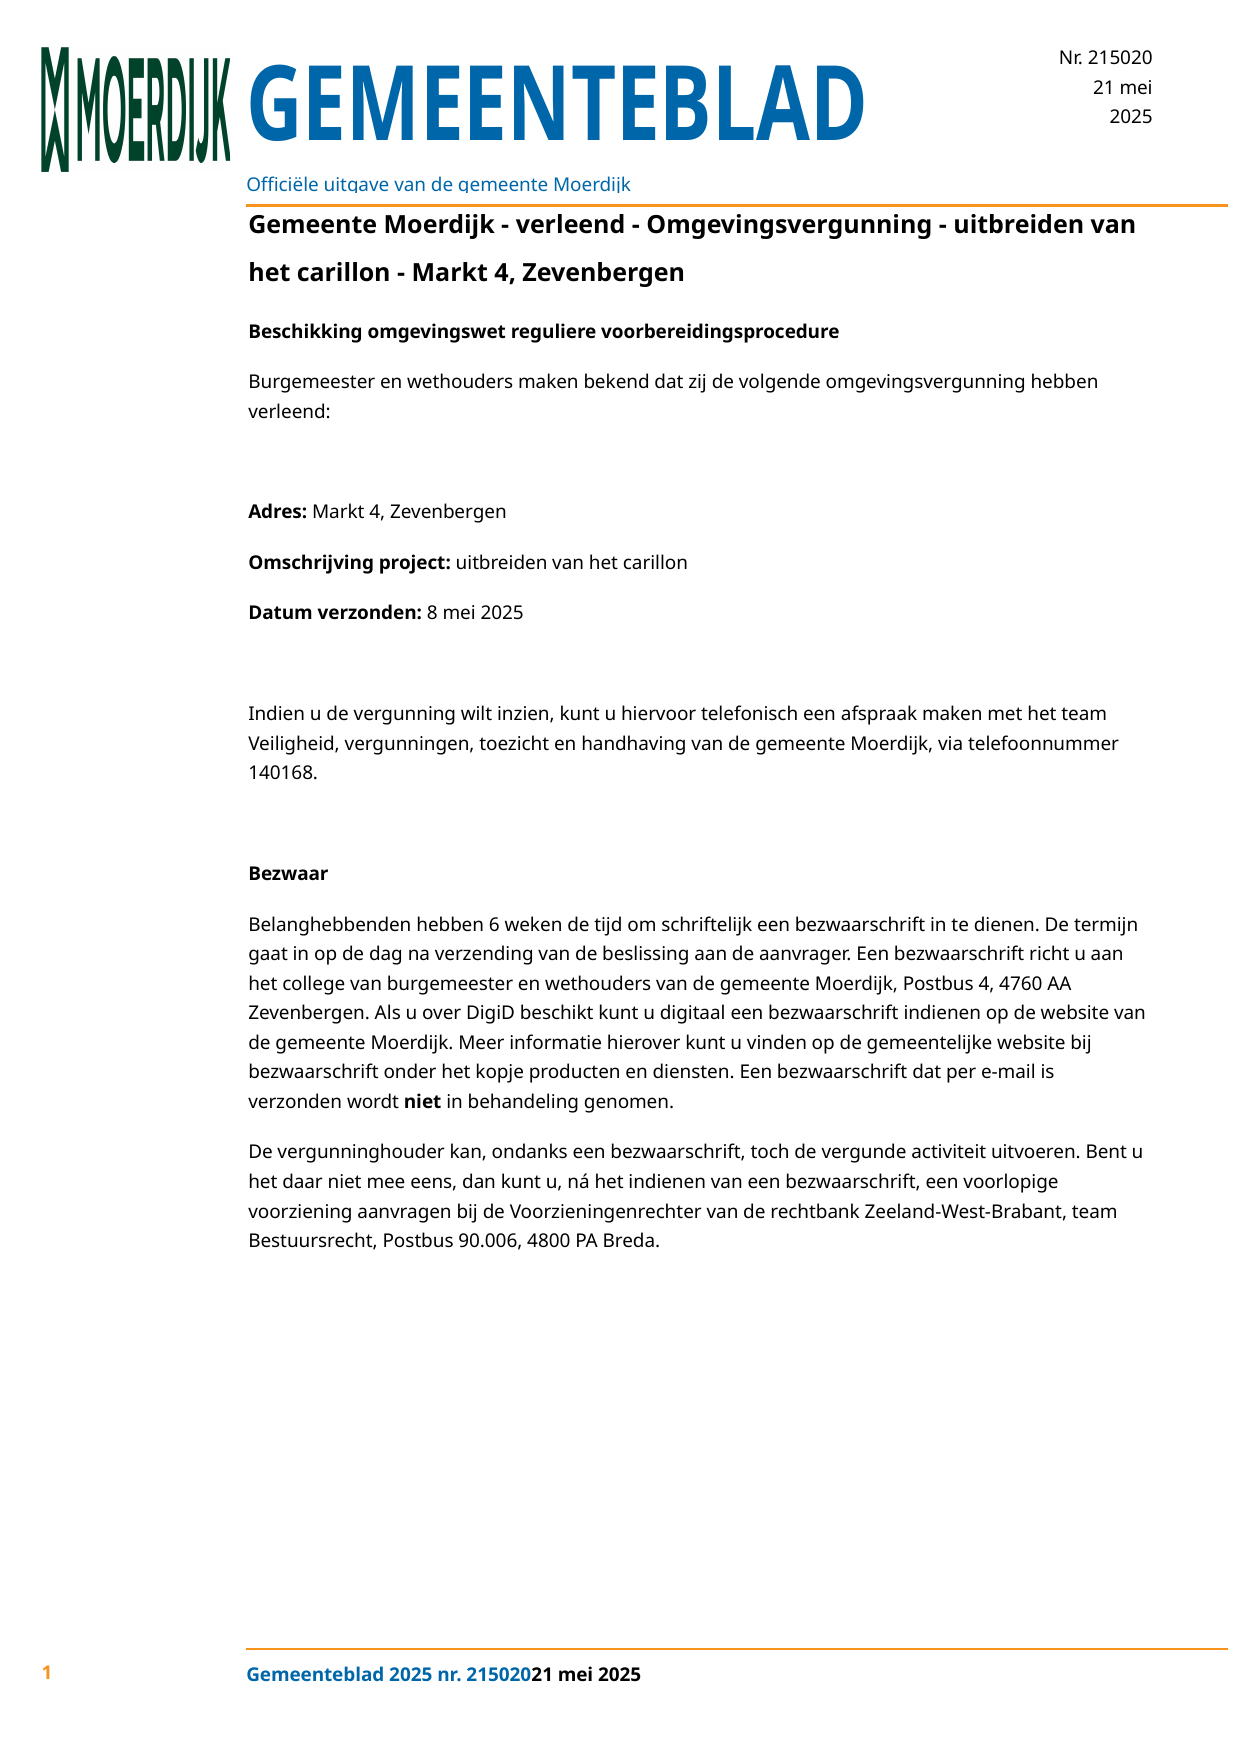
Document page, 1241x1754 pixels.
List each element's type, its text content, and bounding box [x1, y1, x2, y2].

text Adres: Markt 4, Zevenbergen [248, 499, 1152, 524]
text Indien u de vergunning wilt inzien, kunt u hiervoor telefonisch een afspraak maken met het team Veiligheid, vergunningen, toezicht en handhaving van de gemeente Moerdijk, via telefoonnummer 140168. [248, 700, 1152, 785]
text Datum verzonden: 8 mei 2025 [248, 599, 1152, 625]
text Bezwaar [248, 860, 1152, 886]
text Omschrijving project: uitbreiden van het carillon [248, 549, 1152, 575]
text Beschikking omgevingswet reguliere voorbereidingsprocedure [248, 318, 1152, 344]
text De vergunninghouder kan, ondanks een bezwaarschrift, toch de vergunde activiteit uitvoeren. Bent u het daar niet mee eens, dan kunt u, ná het indienen van een bezwaarschrift, een voorlopige voorziening aanvragen bij de Voorzieningenrechter van de rechtbank Zeeland-West-Brabant, team Bestuursrecht, Postbus 90.006, 4800 PA Breda. [248, 1139, 1152, 1253]
text Burgemeester en wethouders maken bekend dat zij de volgende omgevingsvergunning hebben verleend: [248, 368, 1152, 424]
text Gemeente Moerdijk - verleend - Omgevingsvergunning - uitbreiden van het carillon - Markt 4, Zevenbergen [248, 207, 1152, 288]
picture [41, 47, 231, 172]
text Belanghebbenden hebben 6 weken de tijd om schriftelijk een bezwaarschrift in te dienen. De termijn gaat in op de dag na verzending van de beslissing aan de aanvrager. Een bezwaarschrift richt u aan het college van burgemeester en wethouders van de gemeente Moerdijk, Postbus 4, 4760 AA Zevenbergen. Als u over DigiD beschikt kunt u digitaal een bezwaarschrift indienen op de website van de gemeente Moerdijk. Meer informatie hierover kunt u vinden op de gemeentelijke website bij bezwaarschrift onder het kopje producten en diensten. Een bezwaarschrift dat per e-mail is verzonden wordt niet in behandeling genomen. [248, 911, 1152, 1114]
